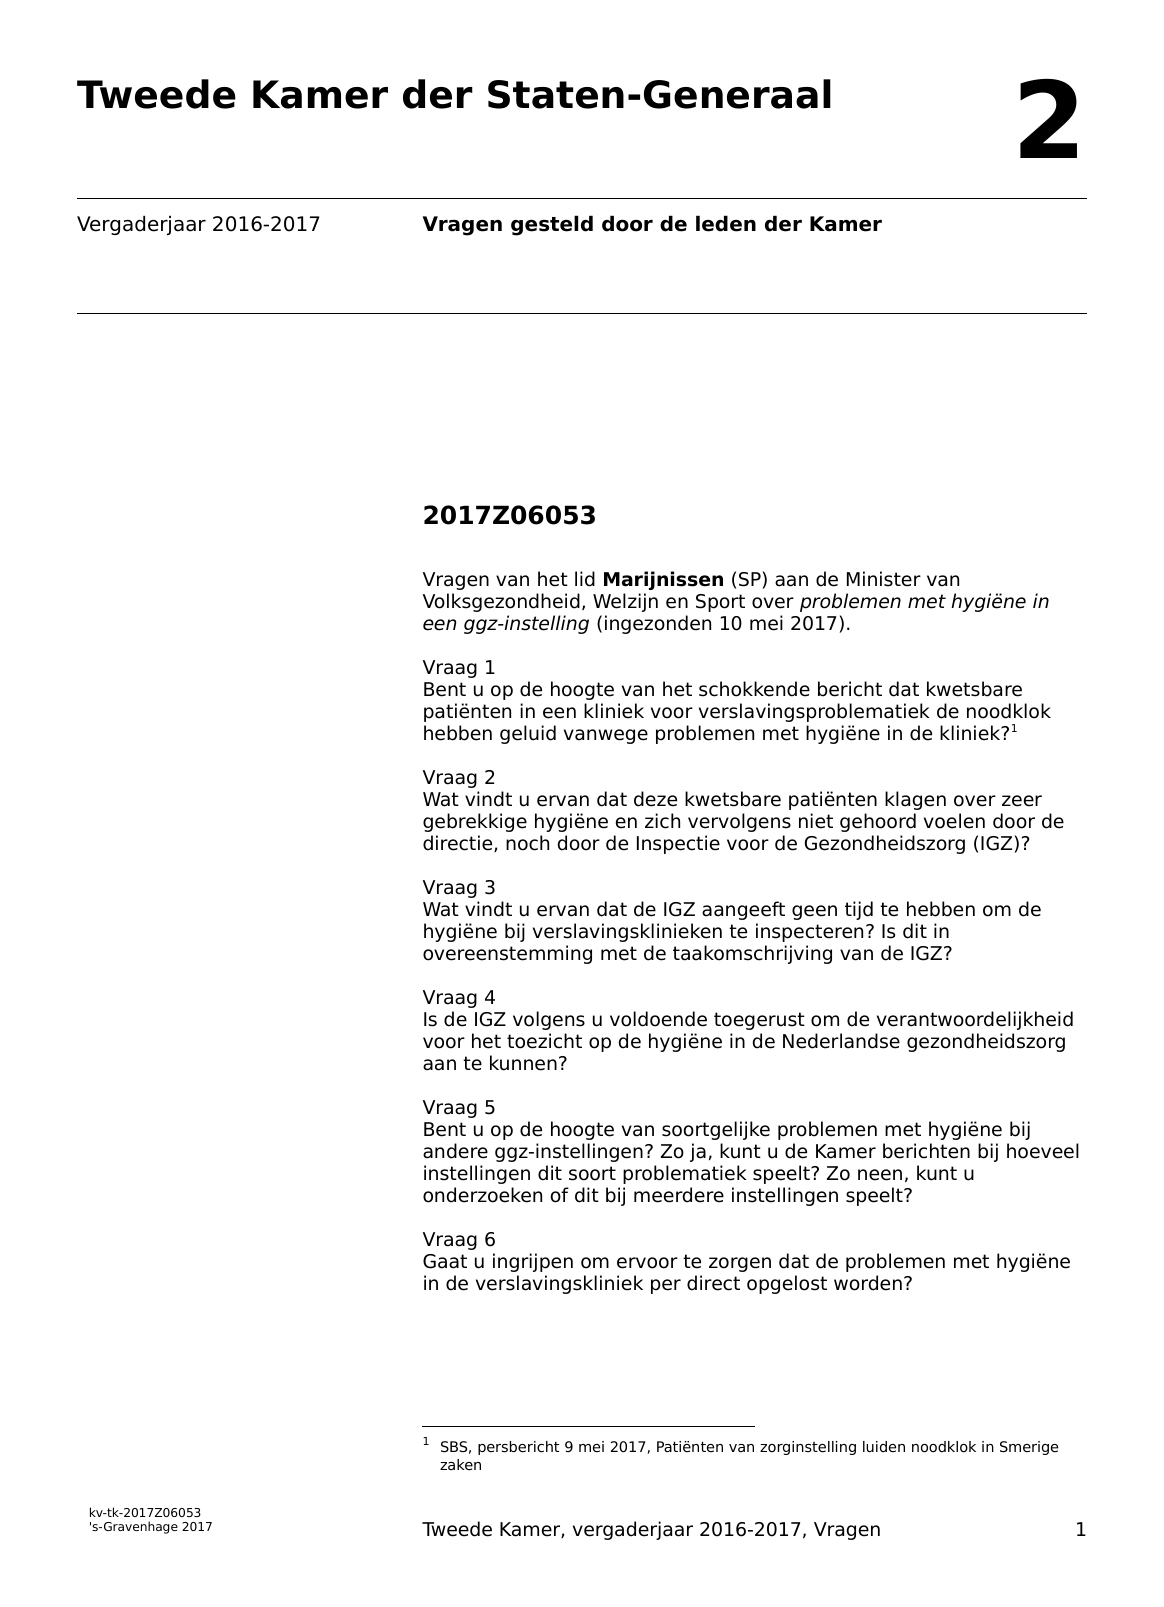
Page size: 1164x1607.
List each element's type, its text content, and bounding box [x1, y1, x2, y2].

table_cell Vragen gesteld door de leden der Kamer [422, 199, 1087, 313]
text SBS, persbericht 9 mei 2017, Patiënten van zorginstelling luiden noodklok in Smerige zaken [422, 1435, 1087, 1474]
text 's-Gravenhage 2017 [88, 1520, 323, 1534]
text Vraag 3 [422, 877, 1087, 899]
text Gaat u ingrijpen om ervoor te zorgen dat de problemen met hygiëne in de verslavingskliniek per direct opgelost worden? [422, 1251, 1087, 1295]
text Bent u op de hoogte van het schokkende bericht dat kwetsbare patiënten in een kliniek voor verslavingsproblematiek de noodklok hebben geluid vanwege problemen met hygiëne in de kliniek? [422, 679, 1087, 745]
table_header 2 [886, 59, 1087, 198]
text Vraag 6 [422, 1229, 1087, 1251]
table_header Tweede Kamer der Staten-Generaal [77, 59, 886, 198]
text Vraag 4 [422, 987, 1087, 1009]
text Vraag 2 [422, 767, 1087, 789]
text Vraag 5 [422, 1097, 1087, 1119]
text Wat vindt u ervan dat deze kwetsbare patiënten klagen over zeer gebrekkige hygiëne en zich vervolgens niet gehoord voelen door de directie, noch door de Inspectie voor de Gezondheidszorg (IGZ)? [422, 789, 1087, 855]
text Bent u op de hoogte van soortgelijke problemen met hygiëne bij andere ggz-instellingen? Zo ja, kunt u de Kamer berichten bij hoeveel instellingen dit soort problematiek speelt? Zo neen, kunt u onderzoeken of dit bij meerdere instellingen speelt? [422, 1119, 1087, 1207]
text Is de IGZ volgens u voldoende toegerust om de verantwoordelijkheid voor het toezicht op de hygiëne in de Nederlandse gezondheidszorg aan te kunnen? [422, 1009, 1087, 1075]
text Vraag 1 [422, 657, 1087, 679]
table_cell Vergaderjaar 2016-2017 [77, 199, 422, 313]
text Wat vindt u ervan dat de IGZ aangeeft geen tijd te hebben om de hygiëne bij verslavingsklinieken te inspecteren? Is dit in overeenstemming met de taakomschrijving van de IGZ? [422, 899, 1087, 965]
text 2017Z06053 [422, 501, 1087, 531]
text Vragen van het lid Marijnissen (SP) aan de Minister van Volksgezondheid, Welzijn en Sport over problemen met hygiëne in een ggz-instelling (ingezonden 10 mei 2017). [422, 569, 1087, 635]
text kv-tk-2017Z06053 [88, 1506, 323, 1520]
